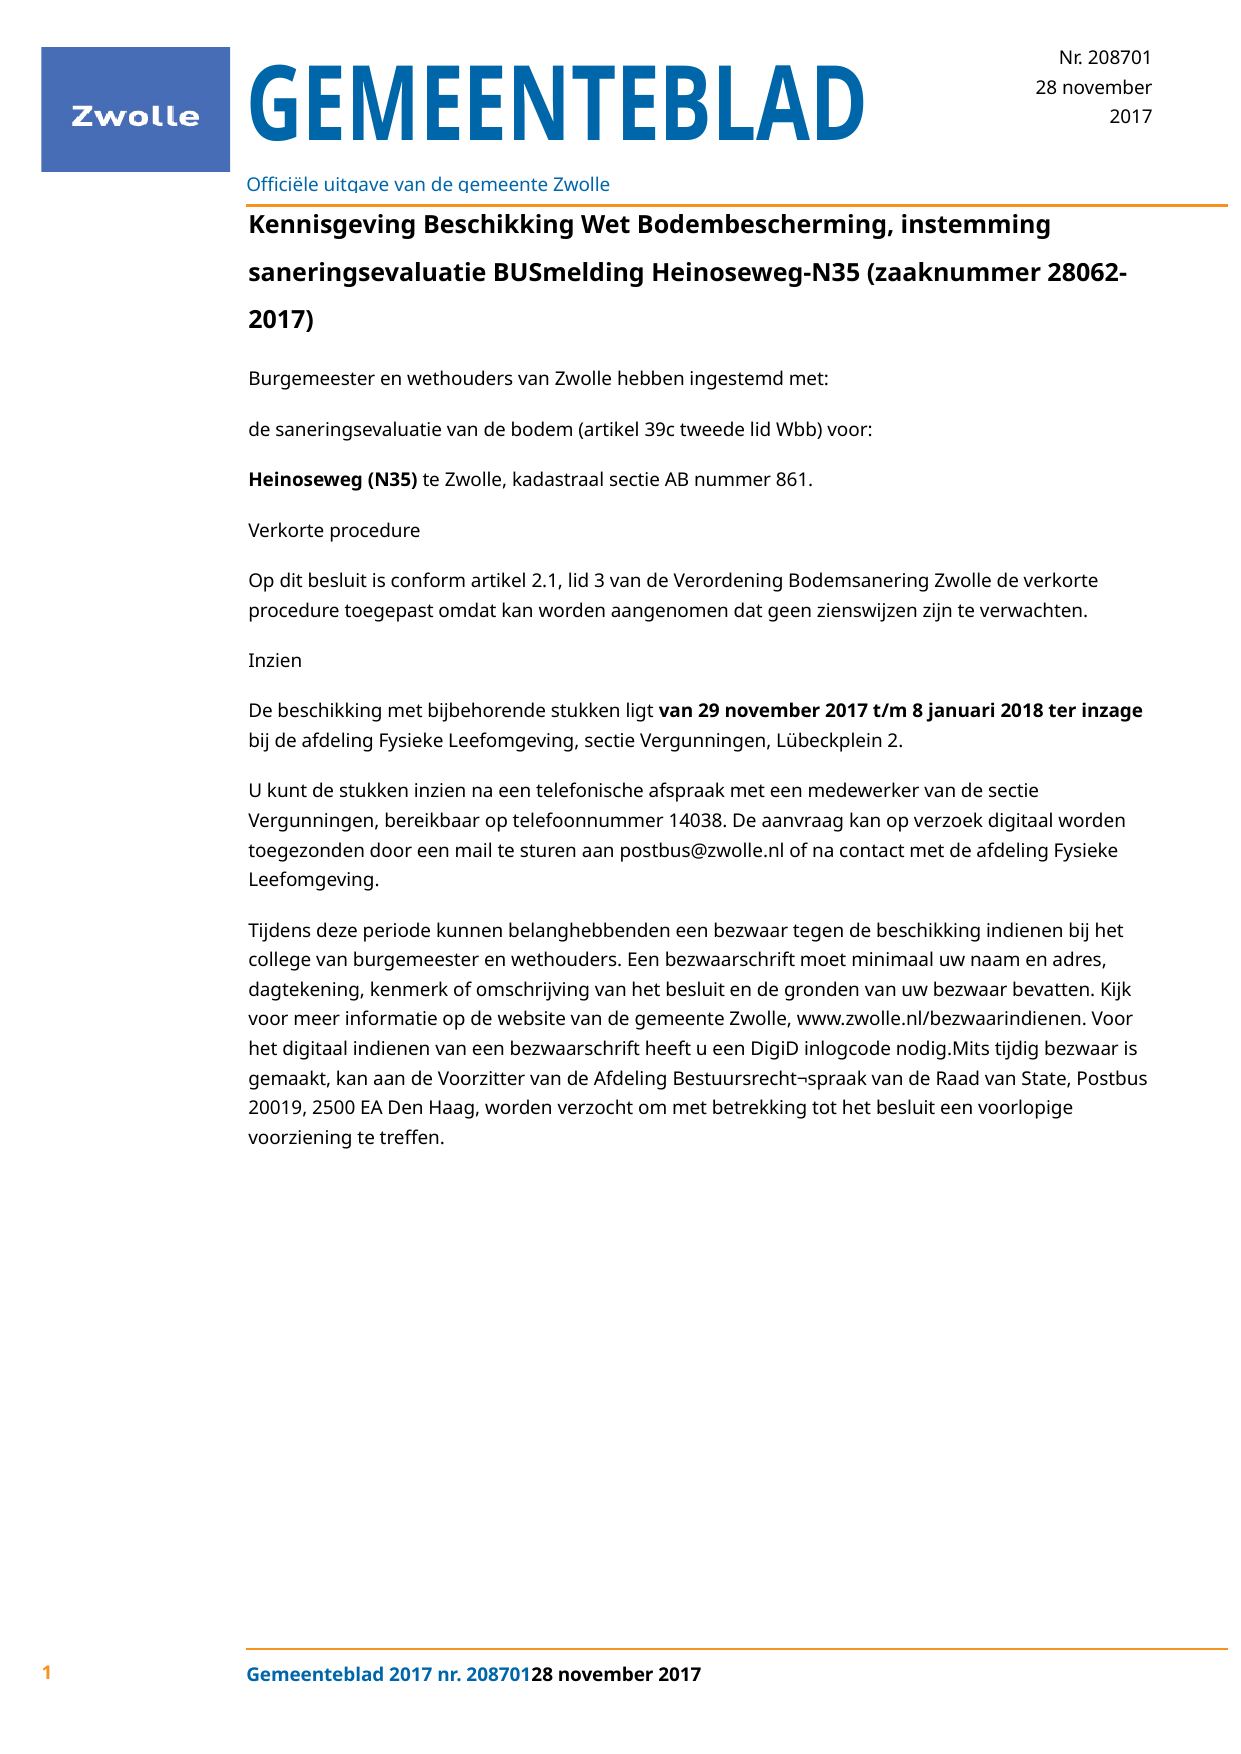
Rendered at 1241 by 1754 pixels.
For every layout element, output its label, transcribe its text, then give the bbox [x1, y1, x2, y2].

text Op dit besluit is conform artikel 2.1, lid 3 van de Verordening Bodemsanering Zwolle de verkorte procedure toegepast omdat kan worden aangenomen dat geen zienswijzen zijn te verwachten. [248, 567, 1152, 622]
text De beschikking met bijbehorende stukken ligt van 29 november 2017 t/m 8 januari 2018 ter inzage bij de afdeling Fysieke Leefomgeving, sectie Vergunningen, Lübeckplein 2. [248, 698, 1152, 753]
text Inzien [248, 647, 1152, 673]
text Verkorte procedure [248, 517, 1152, 542]
text de saneringsevaluatie van de bodem (artikel 39c tweede lid Wbb) voor: [248, 416, 1152, 442]
picture [41, 47, 231, 172]
text U kunt de stukken inzien na een telefonische afspraak met een medewerker van de sectie Vergunningen, bereikbaar op telefoonnummer 14038. De aanvraag kan op verzoek digitaal worden toegezonden door een mail te sturen aan postbus@zwolle.nl of na contact met de afdeling Fysieke Leefomgeving. [248, 778, 1152, 892]
text Heinoseweg (N35) te Zwolle, kadastraal sectie AB nummer 861. [248, 466, 1152, 492]
text Kennisgeving Beschikking Wet Bodembescherming, instemming saneringsevaluatie BUSmelding Heinoseweg-N35 (zaaknummer 28062-2017) [248, 207, 1152, 336]
text Burgemeester en wethouders van Zwolle hebben ingestemd met: [248, 366, 1152, 391]
text Tijdens deze periode kunnen belanghebbenden een bezwaar tegen de beschikking indienen bij het college van burgemeester en wethouders. Een bezwaarschrift moet minimaal uw naam en adres, dagtekening, kenmerk of omschrijving van het besluit en de gronden van uw bezwaar bevatten. Kijk voor meer informatie op de website van de gemeente Zwolle, www.zwolle.nl/bezwaarindienen. Voor het digitaal indienen van een bezwaarschrift heeft u een DigiD inlogcode nodig.Mits tijdig bezwaar is gemaakt, kan aan de Voorzitter van de Afdeling Bestuursrecht¬spraak van de Raad van State, Postbus 20019, 2500 EA Den Haag, worden verzocht om met betrekking tot het besluit een voorlopige voorziening te treffen. [248, 917, 1152, 1149]
